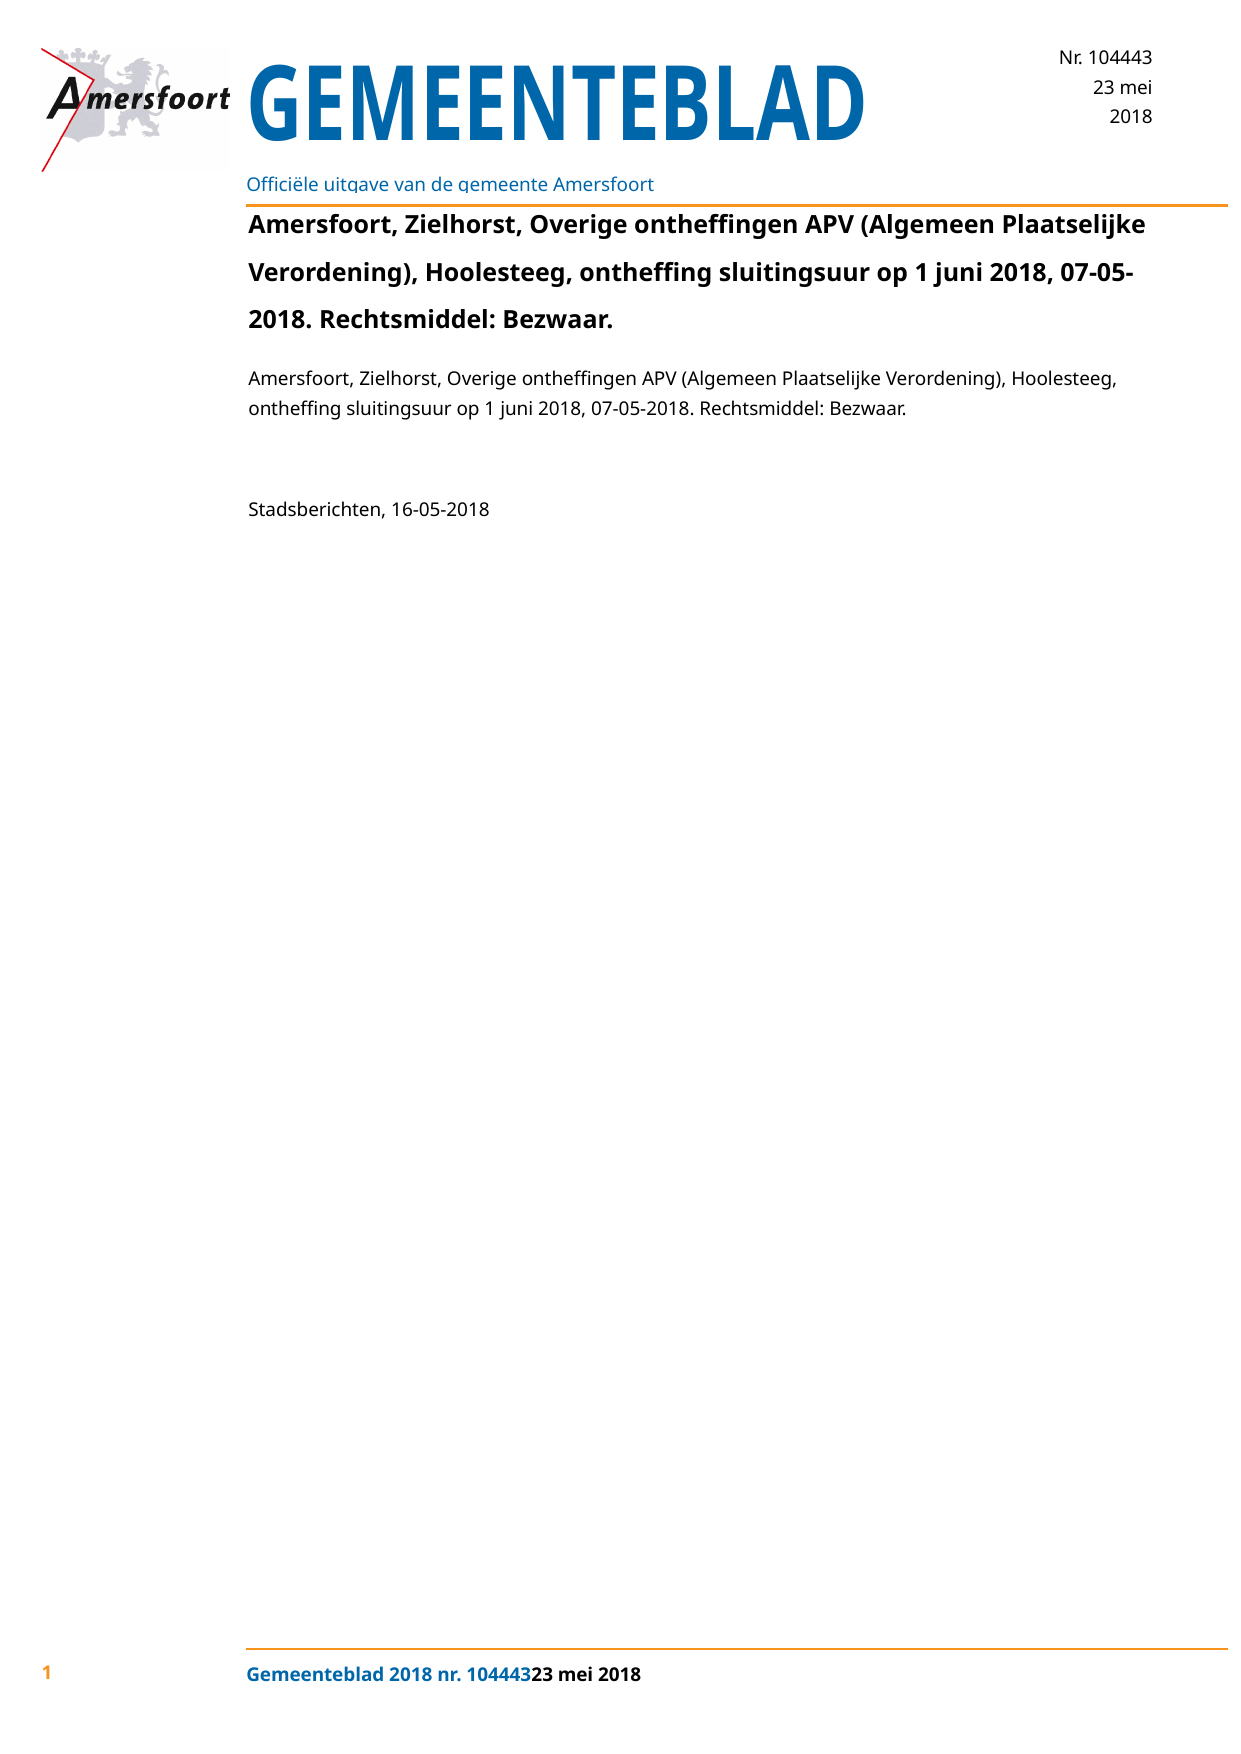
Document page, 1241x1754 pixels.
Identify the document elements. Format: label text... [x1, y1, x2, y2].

text Amersfoort, Zielhorst, Overige ontheffingen APV (Algemeen Plaatselijke Verordening), Hoolesteeg, ontheffing sluitingsuur op 1 juni 2018, 07-05-2018. Rechtsmiddel: Bezwaar. [248, 207, 1152, 336]
text Amersfoort, Zielhorst, Overige ontheffingen APV (Algemeen Plaatselijke Verordening), Hoolesteeg, ontheffing sluitingsuur op 1 juni 2018, 07-05-2018. Rechtsmiddel: Bezwaar. [248, 366, 1152, 421]
text Stadsberichten, 16-05-2018 [248, 496, 1152, 522]
picture [41, 47, 231, 172]
